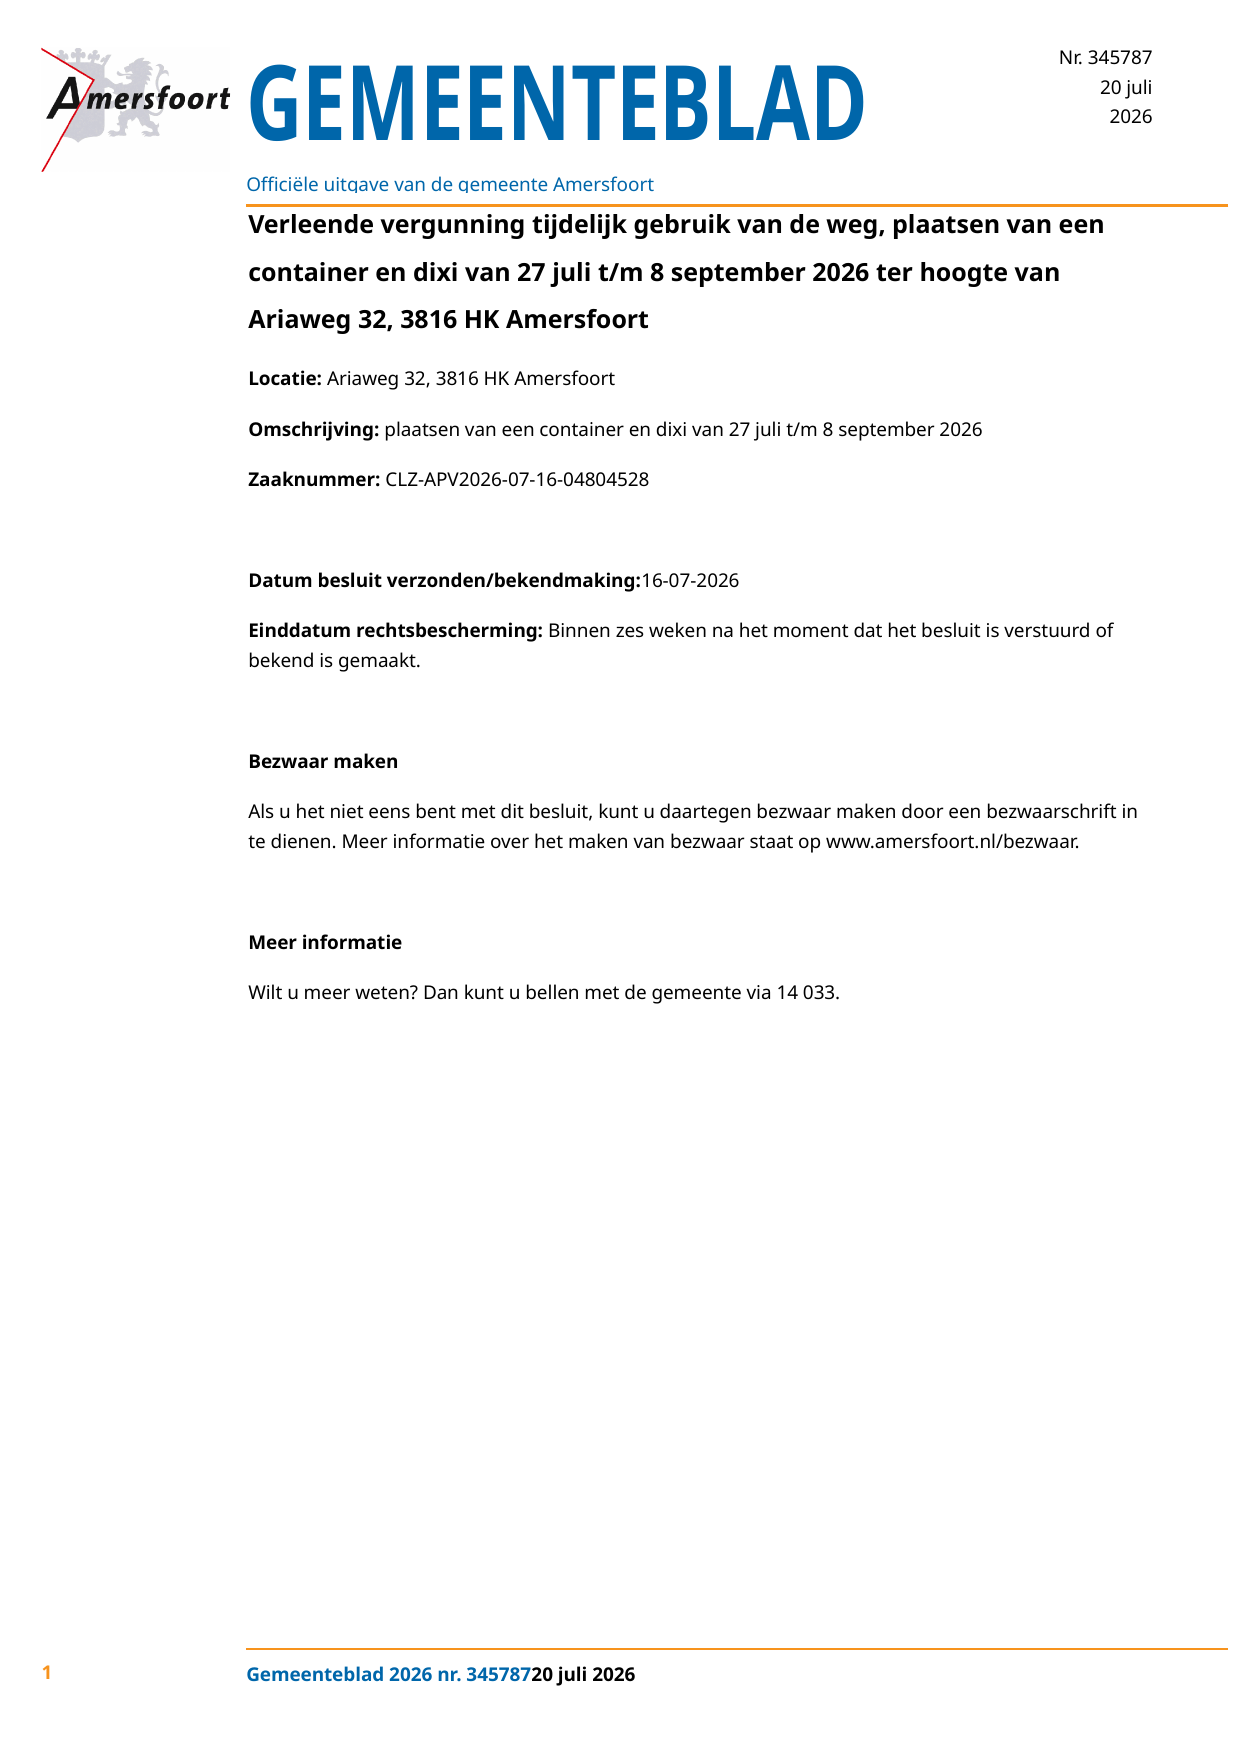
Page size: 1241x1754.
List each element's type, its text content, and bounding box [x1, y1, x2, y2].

text Zaaknummer: CLZ-APV2026-07-16-04804528 [248, 466, 1152, 492]
text Als u het niet eens bent met dit besluit, kunt u daartegen bezwaar maken door een bezwaarschrift in te dienen. Meer informatie over het maken van bezwaar staat op www.amersfoort.nl/bezwaar. [248, 798, 1152, 854]
text Datum besluit verzonden/bekendmaking:16-07-2026 [248, 567, 1152, 593]
text Meer informatie [248, 929, 1152, 954]
text Einddatum rechtsbescherming: Binnen zes weken na het moment dat het besluit is verstuurd of bekend is gemaakt. [248, 618, 1152, 673]
text Bezwaar maken [248, 748, 1152, 774]
text Wilt u meer weten? Dan kunt u bellen met de gemeente via 14 033. [248, 979, 1152, 1005]
text Verleende vergunning tijdelijk gebruik van de weg, plaatsen van een container en dixi van 27 juli t/m 8 september 2026 ter hoogte van Ariaweg 32, 3816 HK Amersfoort [248, 207, 1152, 336]
text Locatie: Ariaweg 32, 3816 HK Amersfoort [248, 366, 1152, 391]
text Omschrijving: plaatsen van een container en dixi van 27 juli t/m 8 september 2026 [248, 416, 1152, 442]
picture [41, 47, 231, 172]
